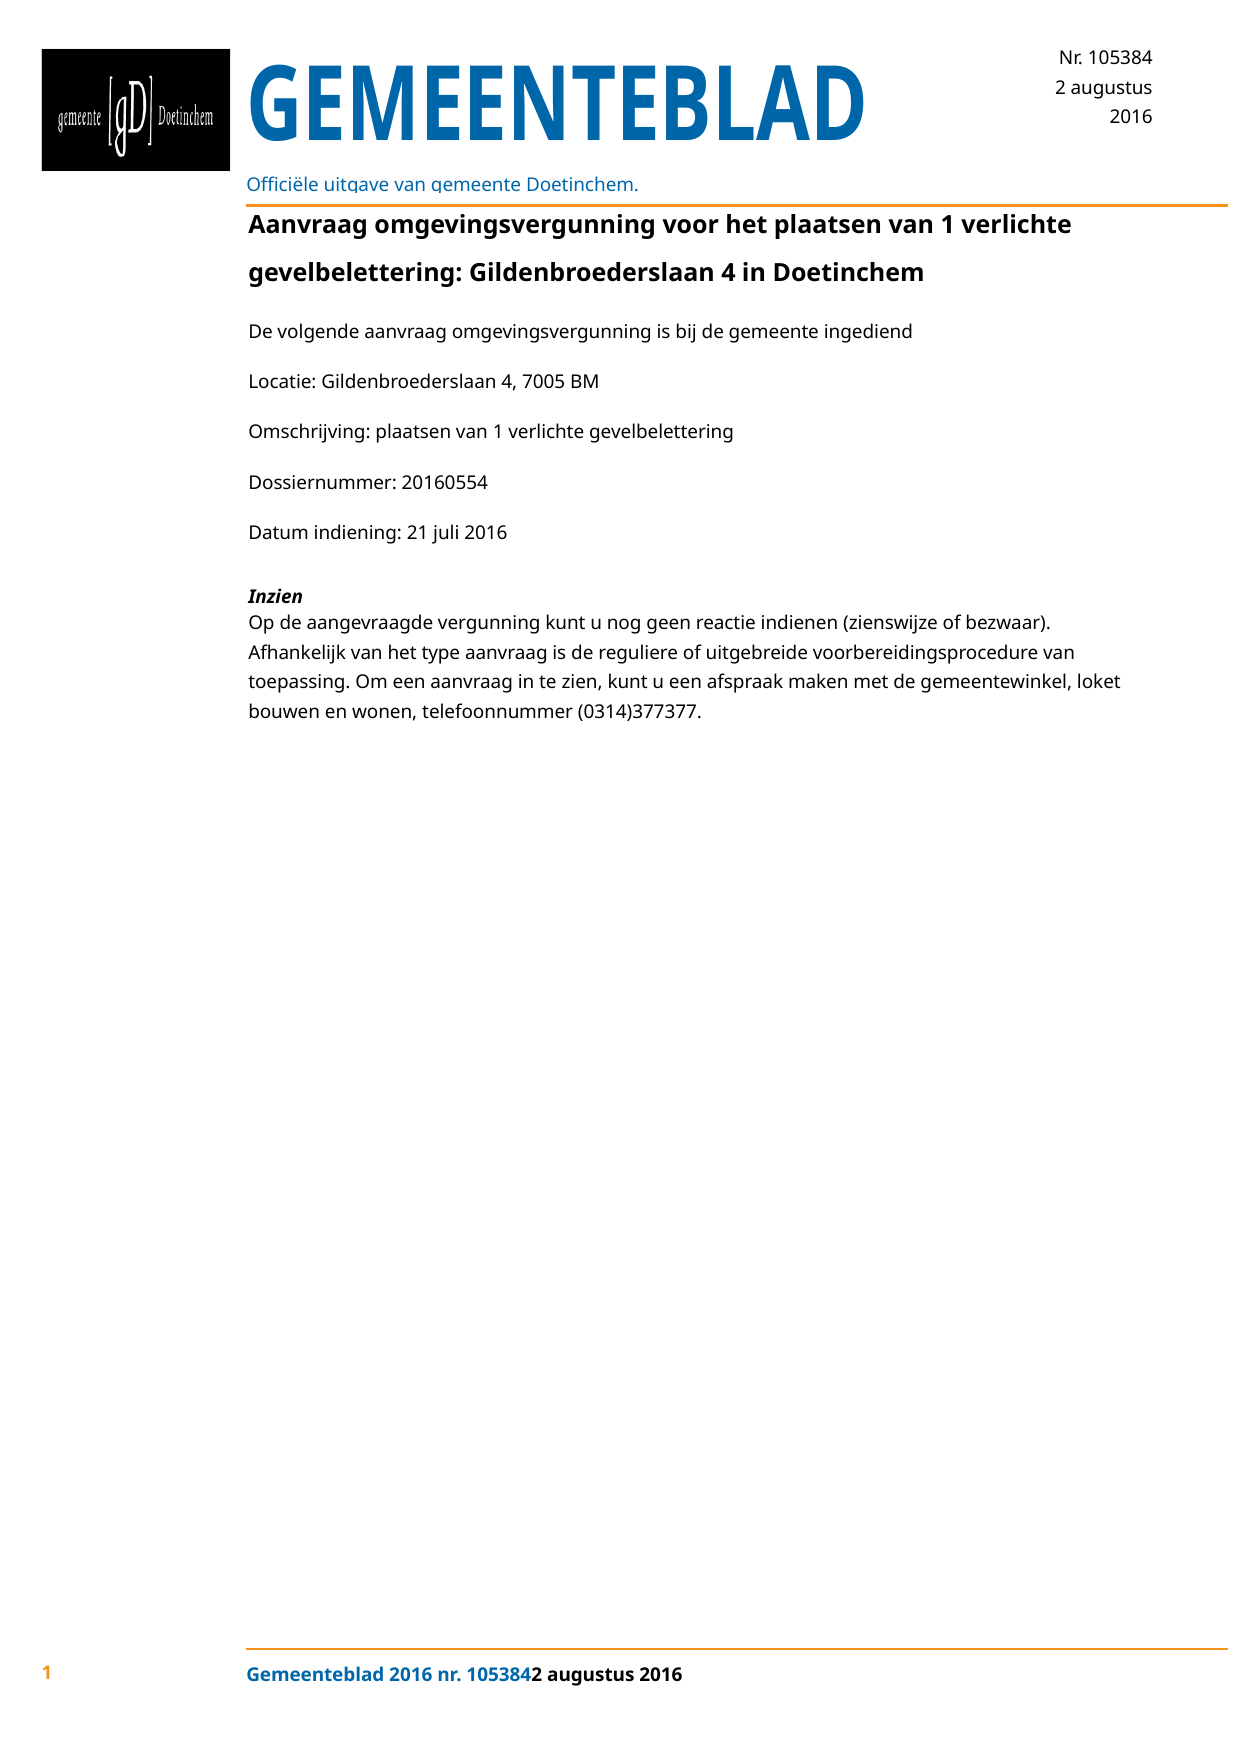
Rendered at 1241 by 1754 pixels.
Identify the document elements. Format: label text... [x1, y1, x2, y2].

text Inzien [248, 583, 1152, 609]
text De volgende aanvraag omgevingsvergunning is bij de gemeente ingediend [248, 318, 1152, 344]
text Dossiernummer: 20160554 [248, 469, 1152, 495]
text Locatie: Gildenbroederslaan 4, 7005 BM [248, 368, 1152, 394]
text Op de aangevraagde vergunning kunt u nog geen reactie indienen (zienswijze of bezwaar). Afhankelijk van het type aanvraag is de reguliere of uitgebreide voorbereidingsprocedure van toepassing. Om een aanvraag in te zien, kunt u een afspraak maken met de gemeentewinkel, loket bouwen en wonen, telefoonnummer (0314)377377. [248, 609, 1152, 724]
text Omschrijving: plaatsen van 1 verlichte gevelbelettering [248, 419, 1152, 444]
picture [41, 47, 231, 172]
text Aanvraag omgevingsvergunning voor het plaatsen van 1 verlichte gevelbelettering: Gildenbroederslaan 4 in Doetinchem [248, 207, 1152, 288]
text Datum indiening: 21 juli 2016 [248, 519, 1152, 545]
